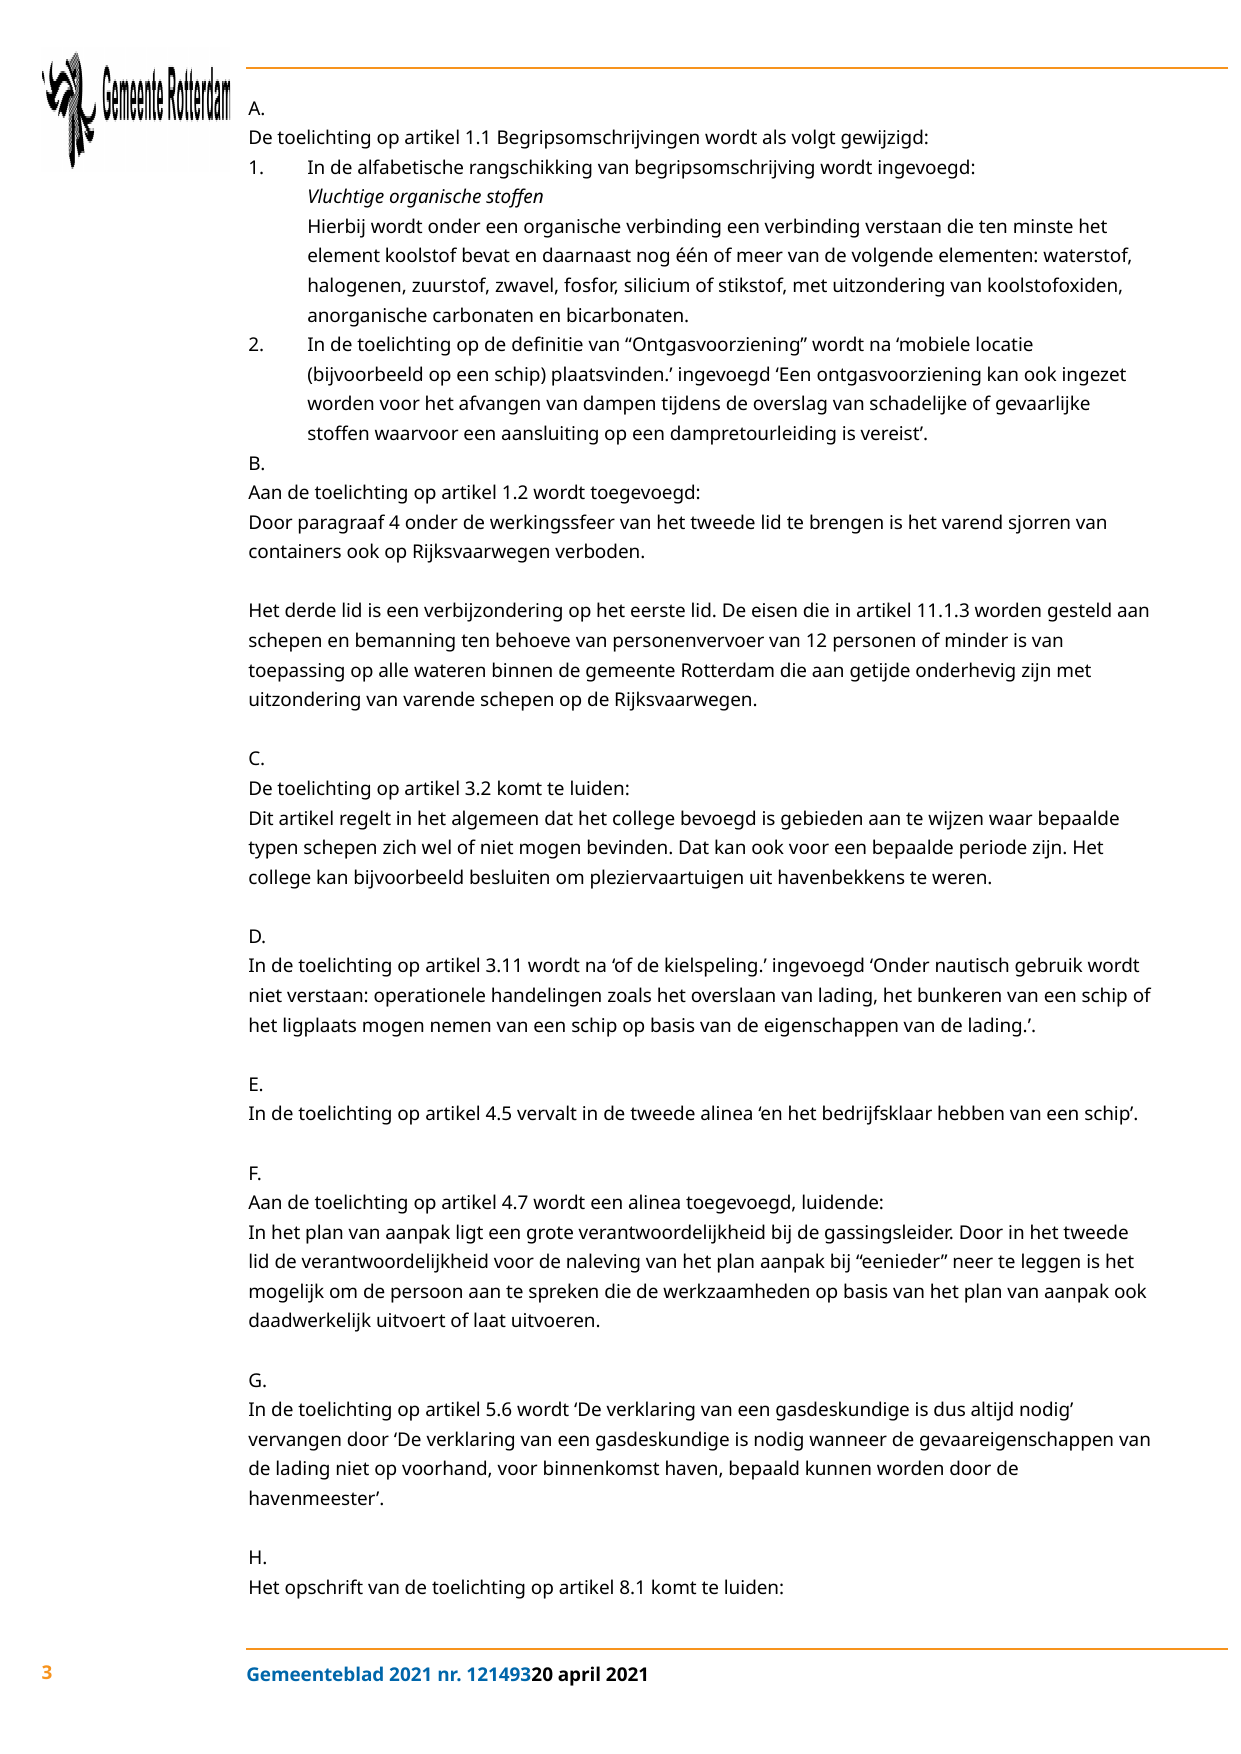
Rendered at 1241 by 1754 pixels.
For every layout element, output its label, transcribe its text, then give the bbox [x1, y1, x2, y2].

text G. [248, 1367, 1152, 1393]
text Het opschrift van de toelichting op artikel 8.1 komt te luiden: [248, 1574, 1152, 1600]
text De toelichting op artikel 3.2 komt te luiden: [248, 775, 1152, 801]
text E. [248, 1071, 1152, 1097]
text F. [248, 1160, 1152, 1186]
text B. [248, 450, 1152, 476]
text H. [248, 1544, 1152, 1570]
text In de toelichting op artikel 3.11 wordt na ‘of de kielspeling.’ ingevoegd ‘Onder nautisch gebruik wordt niet verstaan: operationele handelingen zoals het overslaan van lading, het bunkeren van een schip of het ligplaats mogen nemen van een schip op basis van de eigenschappen van de lading.’. [248, 953, 1152, 1038]
list Hierbij wordt onder een organische verbinding een verbinding verstaan die ten minste het element koolstof bevat en daarnaast nog één of meer van de volgende elementen: waterstof, halogenen, zuurstof, zwavel, fosfor, silicium of stikstof, met uitzondering van koolstofoxiden, anorganische carbonaten en bicarbonaten. [248, 213, 1152, 328]
list Vluchtige organische stoffen [248, 183, 1152, 209]
text In de toelichting op artikel 4.5 vervalt in de tweede alinea ‘en het bedrijfsklaar hebben van een schip’. [248, 1101, 1152, 1126]
text C. [248, 746, 1152, 771]
text In het plan van aanpak ligt een grote verantwoordelijkheid bij de gassingsleider. Door in het tweede lid de verantwoordelijkheid voor de naleving van het plan aanpak bij “eenieder” neer te leggen is het mogelijk om de persoon aan te spreken die de werkzaamheden op basis van het plan van aanpak ook daadwerkelijk uitvoert of laat uitvoeren. [248, 1219, 1152, 1333]
text Het derde lid is een verbijzondering op het eerste lid. De eisen die in artikel 11.1.3 worden gesteld aan schepen en bemanning ten behoeve van personenvervoer van 12 personen of minder is van toepassing op alle wateren binnen de gemeente Rotterdam die aan getijde onderhevig zijn met uitzondering van varende schepen op de Rijksvaarwegen. [248, 598, 1152, 712]
text Aan de toelichting op artikel 4.7 wordt een alinea toegevoegd, luidende: [248, 1189, 1152, 1215]
list In de toelichting op de definitie van “Ontgasvoorziening” wordt na ‘mobiele locatie (bijvoorbeeld op een schip) plaatsvinden.’ ingevoegd ‘Een ontgasvoorziening kan ook ingezet worden voor het afvangen van dampen tijdens de overslag van schadelijke of gevaarlijke stoffen waarvoor een aansluiting op een dampretourleiding is vereist’. [248, 331, 1152, 446]
picture [41, 47, 231, 172]
text Dit artikel regelt in het algemeen dat het college bevoegd is gebieden aan te wijzen waar bepaalde typen schepen zich wel of niet mogen bevinden. Dat kan ook voor een bepaalde periode zijn. Het college kan bijvoorbeeld besluiten om pleziervaartuigen uit havenbekkens te weren. [248, 805, 1152, 890]
text A. [248, 95, 1152, 121]
list In de alfabetische rangschikking van begripsomschrijving wordt ingevoegd: [248, 154, 1152, 180]
text Aan de toelichting op artikel 1.2 wordt toegevoegd: [248, 479, 1152, 505]
text In de toelichting op artikel 5.6 wordt ‘De verklaring van een gasdeskundige is dus altijd nodig’ vervangen door ‘De verklaring van een gasdeskundige is nodig wanneer de gevaareigenschappen van de lading niet op voorhand, voor binnenkomst haven, bepaald kunnen worden door de havenmeester’. [248, 1396, 1152, 1511]
text De toelichting op artikel 1.1 Begripsomschrijvingen wordt als volgt gewijzigd: [248, 124, 1152, 150]
text D. [248, 923, 1152, 949]
text Door paragraaf 4 onder de werkingssfeer van het tweede lid te brengen is het varend sjorren van containers ook op Rijksvaarwegen verboden. [248, 509, 1152, 564]
